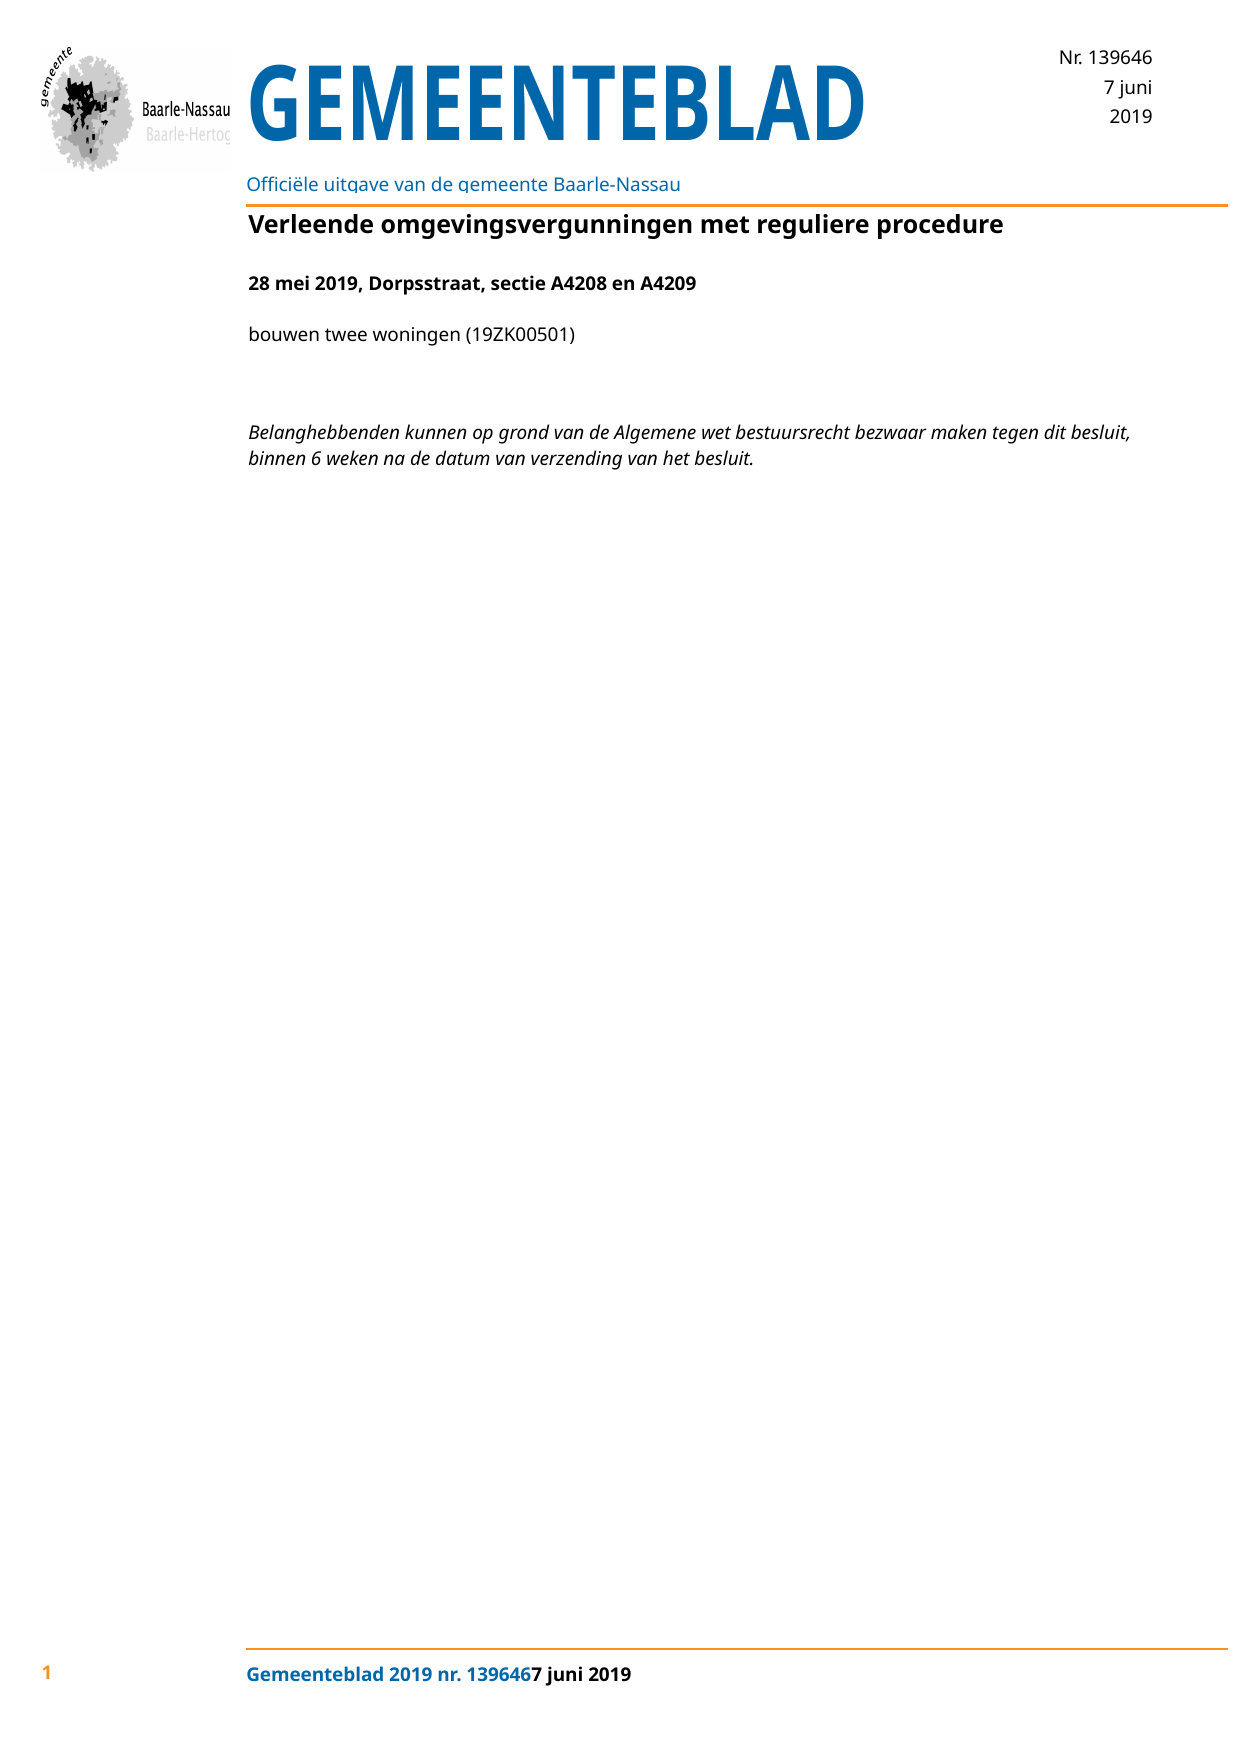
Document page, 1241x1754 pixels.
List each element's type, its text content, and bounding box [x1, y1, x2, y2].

text 28 mei 2019, Dorpsstraat, sectie A4208 en A4209 [248, 270, 1152, 296]
text bouwen twee woningen (19ZK00501) [248, 321, 1152, 346]
text Belanghebbenden kunnen op grond van de Algemene wet bestuursrecht bezwaar maken tegen dit besluit, binnen 6 weken na de datum van verzending van het besluit. [248, 419, 1152, 470]
picture [41, 47, 231, 172]
text Verleende omgevingsvergunningen met reguliere procedure [248, 207, 1152, 241]
